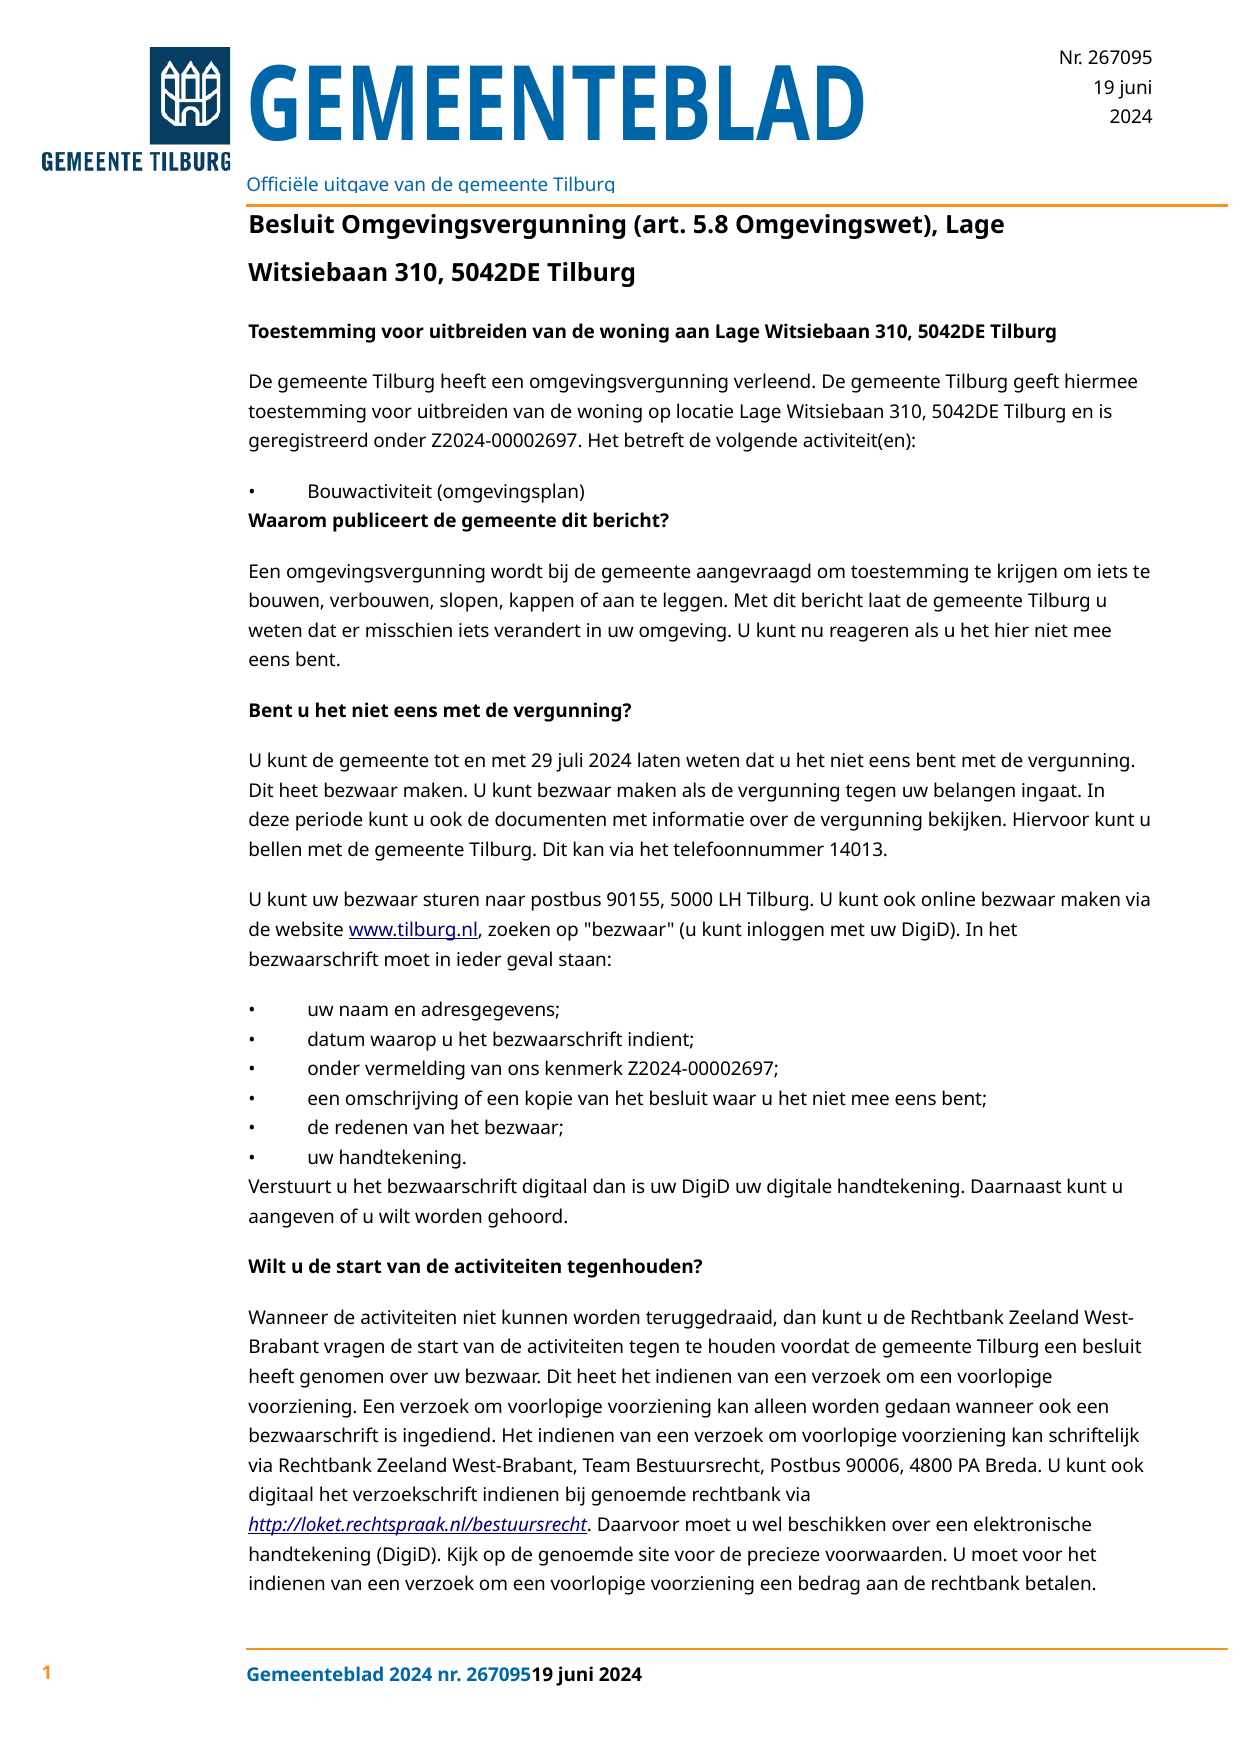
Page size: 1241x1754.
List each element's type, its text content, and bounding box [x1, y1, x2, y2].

picture [41, 47, 231, 172]
text Een omgevingsvergunning wordt bij de gemeente aangevraagd om toestemming te krijgen om iets te bouwen, verbouwen, slopen, kappen of aan te leggen. Met dit bericht laat de gemeente Tilburg u weten dat er misschien iets verandert in uw omgeving. U kunt nu reageren als u het hier niet mee eens bent. [248, 558, 1152, 672]
text Wanneer de activiteiten niet kunnen worden teruggedraaid, dan kunt u de Rechtbank Zeeland West-Brabant vragen de start van de activiteiten tegen te houden voordat de gemeente Tilburg een besluit heeft genomen over uw bezwaar. Dit heet het indienen van een verzoek om een voorlopige voorziening. Een verzoek om voorlopige voorziening kan alleen worden gedaan wanneer ook een bezwaarschrift is ingediend. Het indienen van een verzoek om voorlopige voorziening kan schriftelijk via Rechtbank Zeeland West-Brabant, Team Bestuursrecht, Postbus 90006, 4800 PA Breda. U kunt ook digitaal het verzoekschrift indienen bij genoemde rechtbank via http://loket.rechtspraak.nl/bestuursrecht. Daarvoor moet u wel beschikken over een elektronische handtekening (DigiD). Kijk op de genoemde site voor de precieze voorwaarden. U moet voor het indienen van een verzoek om een voorlopige voorziening een bedrag aan de rechtbank betalen. [248, 1304, 1152, 1596]
text Wilt u de start van de activiteiten tegenhouden? [248, 1254, 1152, 1279]
text Toestemming voor uitbreiden van de woning aan Lage Witsiebaan 310, 5042DE Tilburg [248, 318, 1152, 344]
text Besluit Omgevingsvergunning (art. 5.8 Omgevingswet), Lage Witsiebaan 310, 5042DE Tilburg [248, 207, 1152, 288]
list onder vermelding van ons kenmerk Z2024-00002697; [248, 1055, 1152, 1081]
text U kunt uw bezwaar sturen naar postbus 90155, 5000 LH Tilburg. U kunt ook online bezwaar maken via de website www.tilburg.nl, zoeken op "bezwaar" (u kunt inloggen met uw DigiD). In het bezwaarschrift moet in ieder geval staan: [248, 887, 1152, 972]
text Waarom publiceert de gemeente dit bericht? [248, 507, 1152, 533]
text Bent u het niet eens met de vergunning? [248, 697, 1152, 723]
list uw handtekening. [248, 1144, 1152, 1170]
list Bouwactiviteit (omgevingsplan) [248, 478, 1152, 504]
text U kunt de gemeente tot en met 29 juli 2024 laten weten dat u het niet eens bent met de vergunning. Dit heet bezwaar maken. U kunt bezwaar maken als de vergunning tegen uw belangen ingaat. In deze periode kunt u ook de documenten met informatie over de vergunning bekijken. Hiervoor kunt u bellen met de gemeente Tilburg. Dit kan via het telefoonnummer 14013. [248, 747, 1152, 862]
list de redenen van het bezwaar; [248, 1114, 1152, 1140]
text Verstuurt u het bezwaarschrift digitaal dan is uw DigiD uw digitale handtekening. Daarnaast kunt u aangeven of u wilt worden gehoord. [248, 1174, 1152, 1229]
list een omschrijving of een kopie van het besluit waar u het niet mee eens bent; [248, 1085, 1152, 1111]
text De gemeente Tilburg heeft een omgevingsvergunning verleend. De gemeente Tilburg geeft hiermee toestemming voor uitbreiden van de woning op locatie Lage Witsiebaan 310, 5042DE Tilburg en is geregistreerd onder Z2024-00002697. Het betreft de volgende activiteit(en): [248, 368, 1152, 453]
list uw naam en adresgegevens; [248, 996, 1152, 1022]
list datum waarop u het bezwaarschrift indient; [248, 1026, 1152, 1052]
